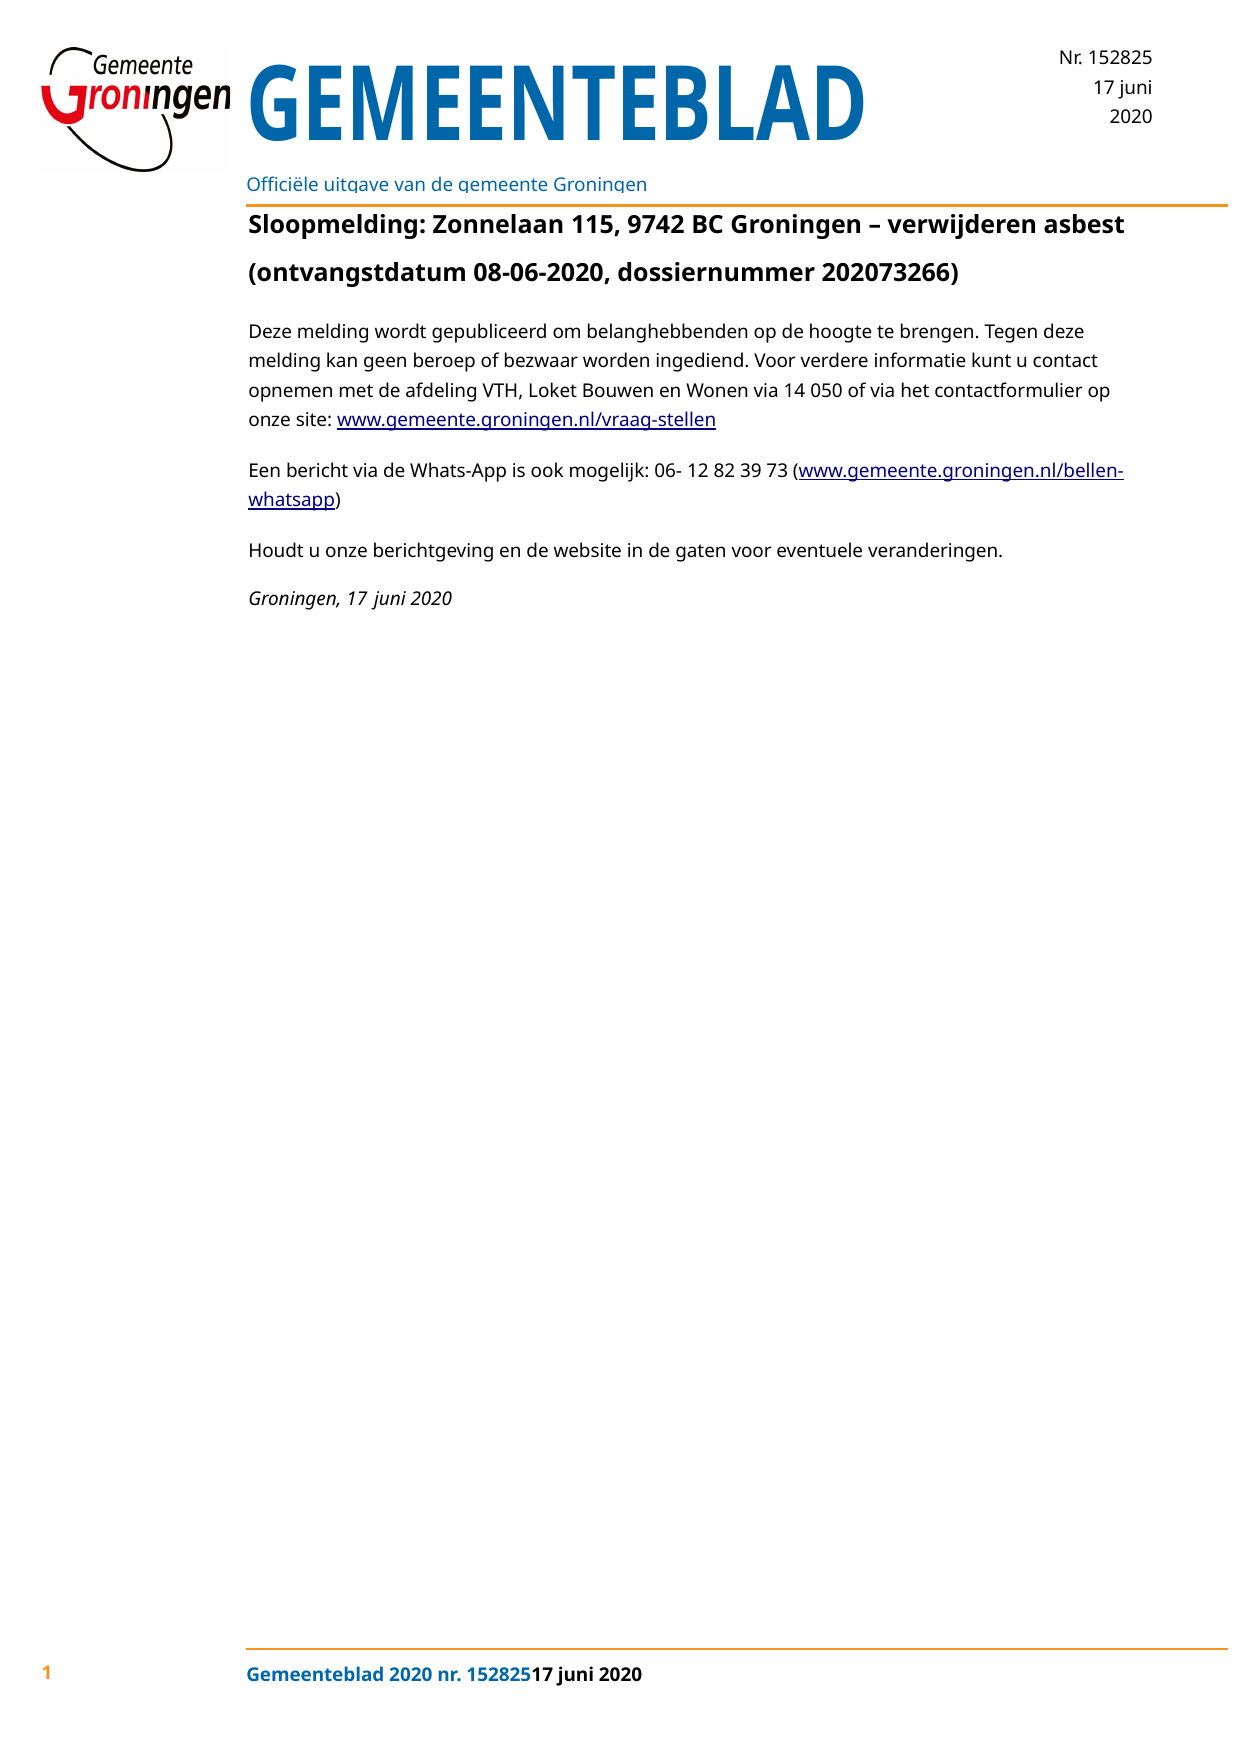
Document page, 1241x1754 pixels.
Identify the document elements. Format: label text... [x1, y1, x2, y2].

text Sloopmelding: Zonnelaan 115, 9742 BC Groningen – verwijderen asbest (ontvangstdatum 08-06-2020, dossiernummer 202073266) [248, 207, 1152, 288]
text Groningen, 17 juni 2020 [248, 585, 1152, 611]
text Deze melding wordt gepubliceerd om belanghebbenden op de hoogte te brengen. Tegen deze melding kan geen beroep of bezwaar worden ingediend. Voor verdere informatie kunt u contact opnemen met de afdeling VTH, Loket Bouwen en Wonen via 14 050 of via het contactformulier op onze site: www.gemeente.groningen.nl/vraag-stellen [248, 318, 1152, 432]
picture [41, 47, 231, 172]
text Een bericht via de Whats-App is ook mogelijk: 06- 12 82 39 73 (www.gemeente.groningen.nl/bellen-whatsapp) [248, 457, 1152, 512]
text Houdt u onze berichtgeving en de website in de gaten voor eventuele veranderingen. [248, 537, 1152, 563]
